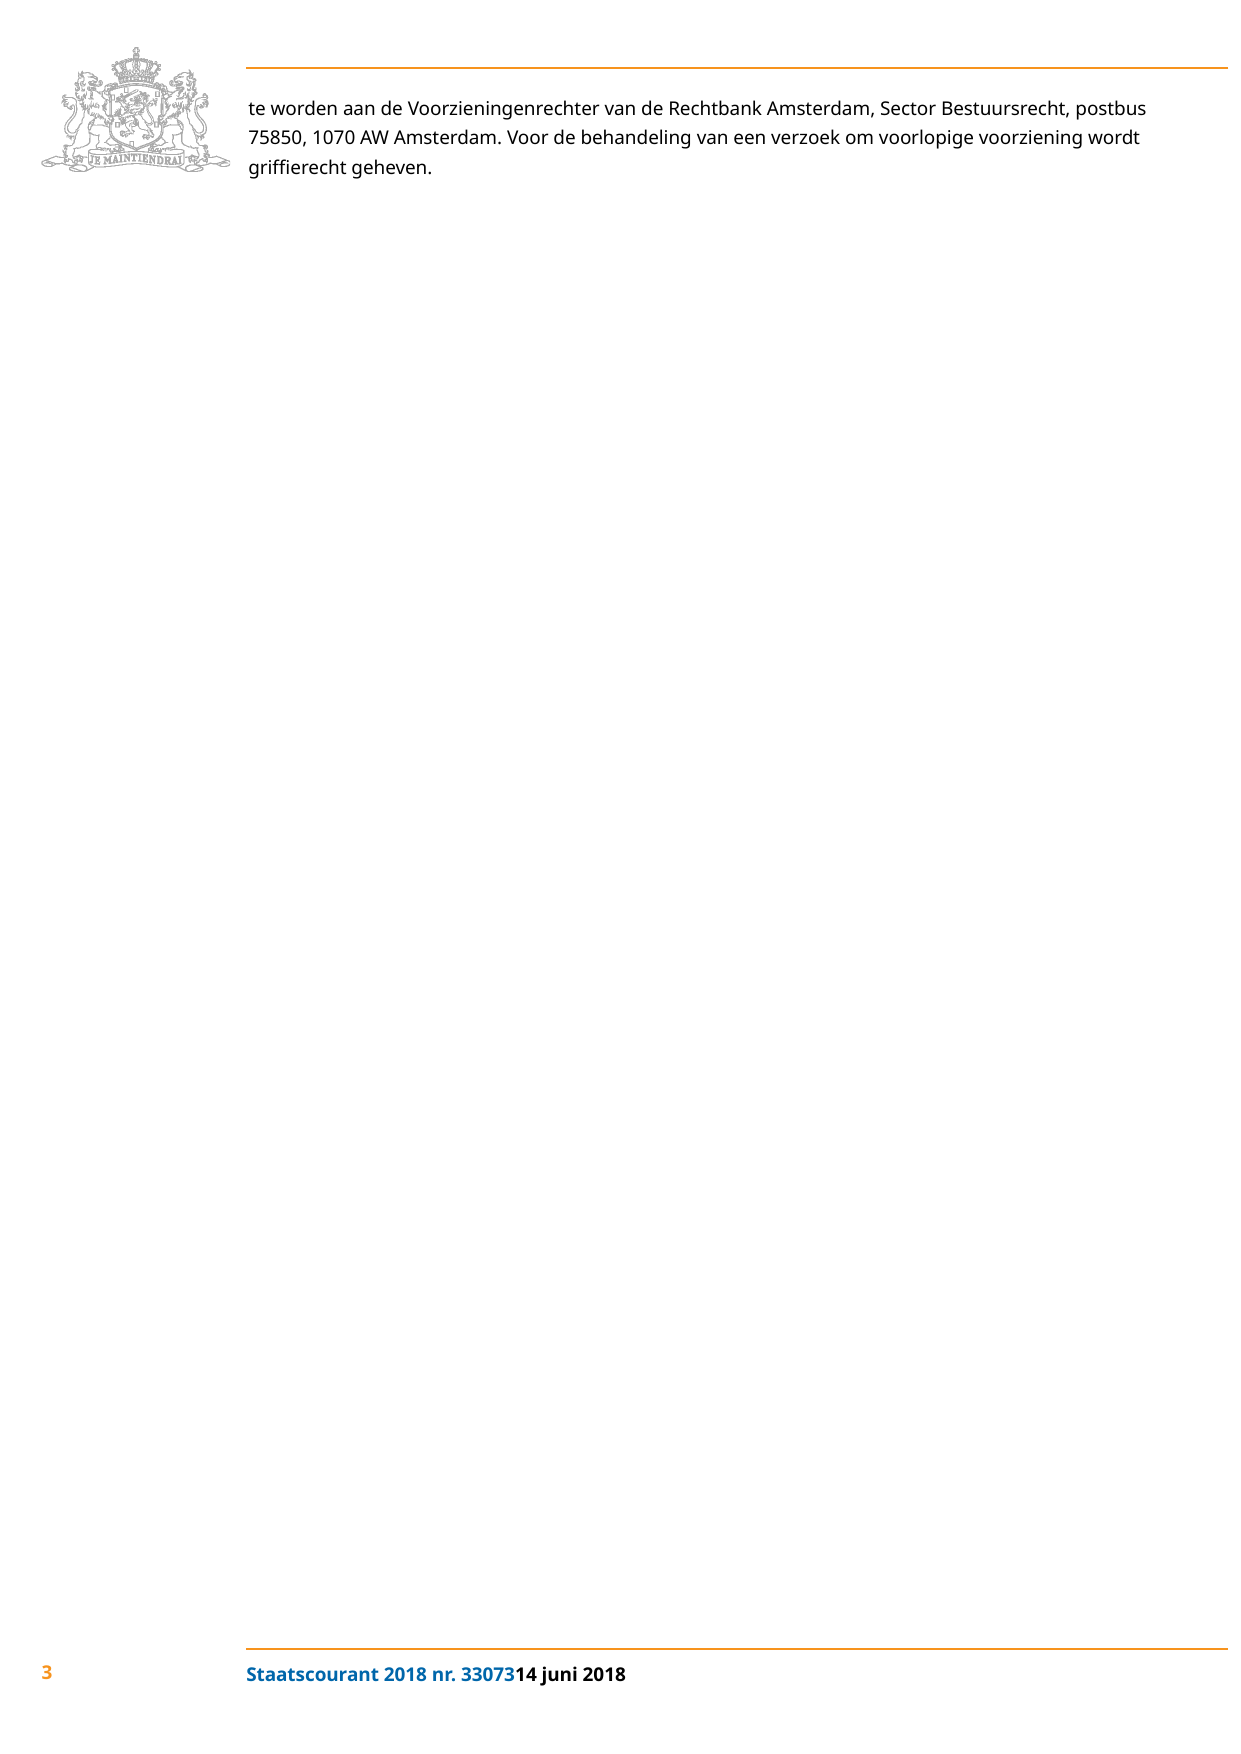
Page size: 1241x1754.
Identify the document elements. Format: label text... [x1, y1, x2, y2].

picture [41, 47, 231, 172]
text te worden aan de Voorzieningenrechter van de Rechtbank Amsterdam, Sector Bestuursrecht, postbus 75850, 1070 AW Amsterdam. Voor de behandeling van een verzoek om voorlopige voorziening wordt griffierecht geheven. [248, 95, 1152, 180]
